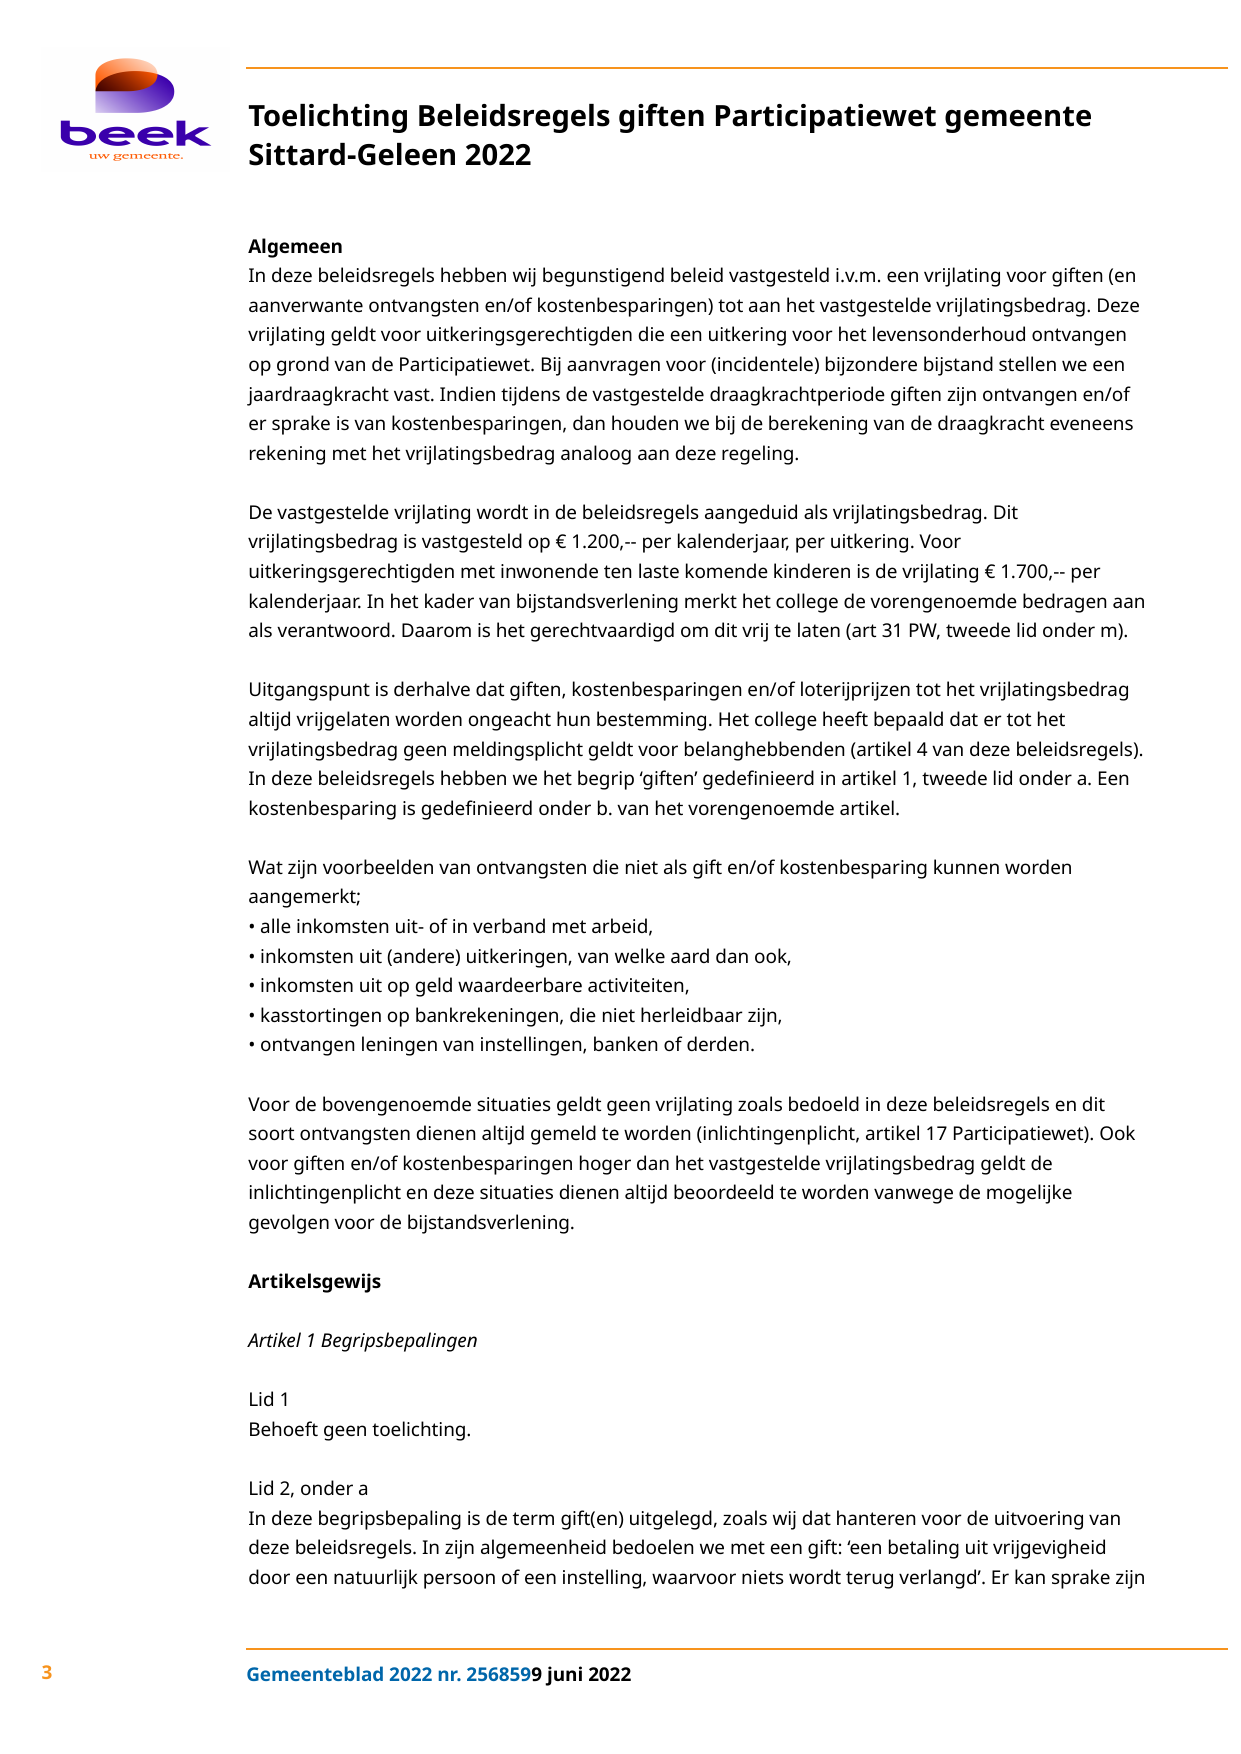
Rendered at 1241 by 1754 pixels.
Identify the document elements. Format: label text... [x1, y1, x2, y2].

text Voor de bovengenoemde situaties geldt geen vrijlating zoals bedoeld in deze beleidsregels en dit soort ontvangsten dienen altijd gemeld te worden (inlichtingenplicht, artikel 17 Participatiewet). Ook voor giften en/of kostenbesparingen hoger dan het vastgestelde vrijlatingsbedrag geldt de inlichtingenplicht en deze situaties dienen altijd beoordeeld te worden vanwege de mogelijke gevolgen voor de bijstandsverlening. [248, 1091, 1152, 1235]
text De vastgestelde vrijlating wordt in de beleidsregels aangeduid als vrijlatingsbedrag. Dit vrijlatingsbedrag is vastgesteld op € 1.200,-- per kalenderjaar, per uitkering. Voor uitkeringsgerechtigden met inwonende ten laste komende kinderen is de vrijlating € 1.700,-- per kalenderjaar. In het kader van bijstandsverlening merkt het college de vorengenoemde bedragen aan als verantwoord. Daarom is het gerechtvaardigd om dit vrij te laten (art 31 PW, tweede lid onder m). [248, 499, 1152, 643]
text In deze begripsbepaling is de term gift(en) uitgelegd, zoals wij dat hanteren voor de uitvoering van deze beleidsregels. In zijn algemeenheid bedoelen we met een gift: ‘een betaling uit vrijgevigheid door een natuurlijk persoon of een instelling, waarvoor niets wordt terug verlangd’. Er kan sprake zijn [248, 1505, 1152, 1590]
text Uitgangspunt is derhalve dat giften, kostenbesparingen en/of loterijprijzen tot het vrijlatingsbedrag altijd vrijgelaten worden ongeacht hun bestemming. Het college heeft bepaald dat er tot het vrijlatingsbedrag geen meldingsplicht geldt voor belanghebbenden (artikel 4 van deze beleidsregels). In deze beleidsregels hebben we het begrip ‘giften’ gedefinieerd in artikel 1, tweede lid onder a. Een kostenbesparing is gedefinieerd onder b. van het vorengenoemde artikel. [248, 677, 1152, 821]
text • kasstortingen op bankrekeningen, die niet herleidbaar zijn, [248, 1002, 1152, 1028]
text • inkomsten uit op geld waardeerbare activiteiten, [248, 972, 1152, 998]
text Wat zijn voorbeelden van ontvangsten die niet als gift en/of kostenbesparing kunnen worden aangemerkt; [248, 854, 1152, 909]
text Algemeen [248, 233, 1152, 259]
text Toelichting Beleidsregels giften Participatiewet gemeente Sittard-Geleen 2022 [248, 95, 1152, 174]
picture [41, 47, 231, 172]
text Lid 1 [248, 1387, 1152, 1412]
text In deze beleidsregels hebben wij begunstigend beleid vastgesteld i.v.m. een vrijlating voor giften (en aanverwante ontvangsten en/of kostenbesparingen) tot aan het vastgestelde vrijlatingsbedrag. Deze vrijlating geldt voor uitkeringsgerechtigden die een uitkering voor het levensonderhoud ontvangen op grond van de Participatiewet. Bij aanvragen voor (incidentele) bijzondere bijstand stellen we een jaardraagkracht vast. Indien tijdens de vastgestelde draagkrachtperiode giften zijn ontvangen en/of er sprake is van kostenbesparingen, dan houden we bij de berekening van de draagkracht eveneens rekening met het vrijlatingsbedrag analoog aan deze regeling. [248, 262, 1152, 466]
text Artikel 1 Begripsbepalingen [248, 1327, 1152, 1353]
text Lid 2, onder a [248, 1475, 1152, 1501]
text Artikelsgewijs [248, 1268, 1152, 1294]
text • ontvangen leningen van instellingen, banken of derden. [248, 1032, 1152, 1057]
text Behoeft geen toelichting. [248, 1416, 1152, 1442]
text • alle inkomsten uit- of in verband met arbeid, [248, 913, 1152, 939]
text • inkomsten uit (andere) uitkeringen, van welke aard dan ook, [248, 943, 1152, 969]
